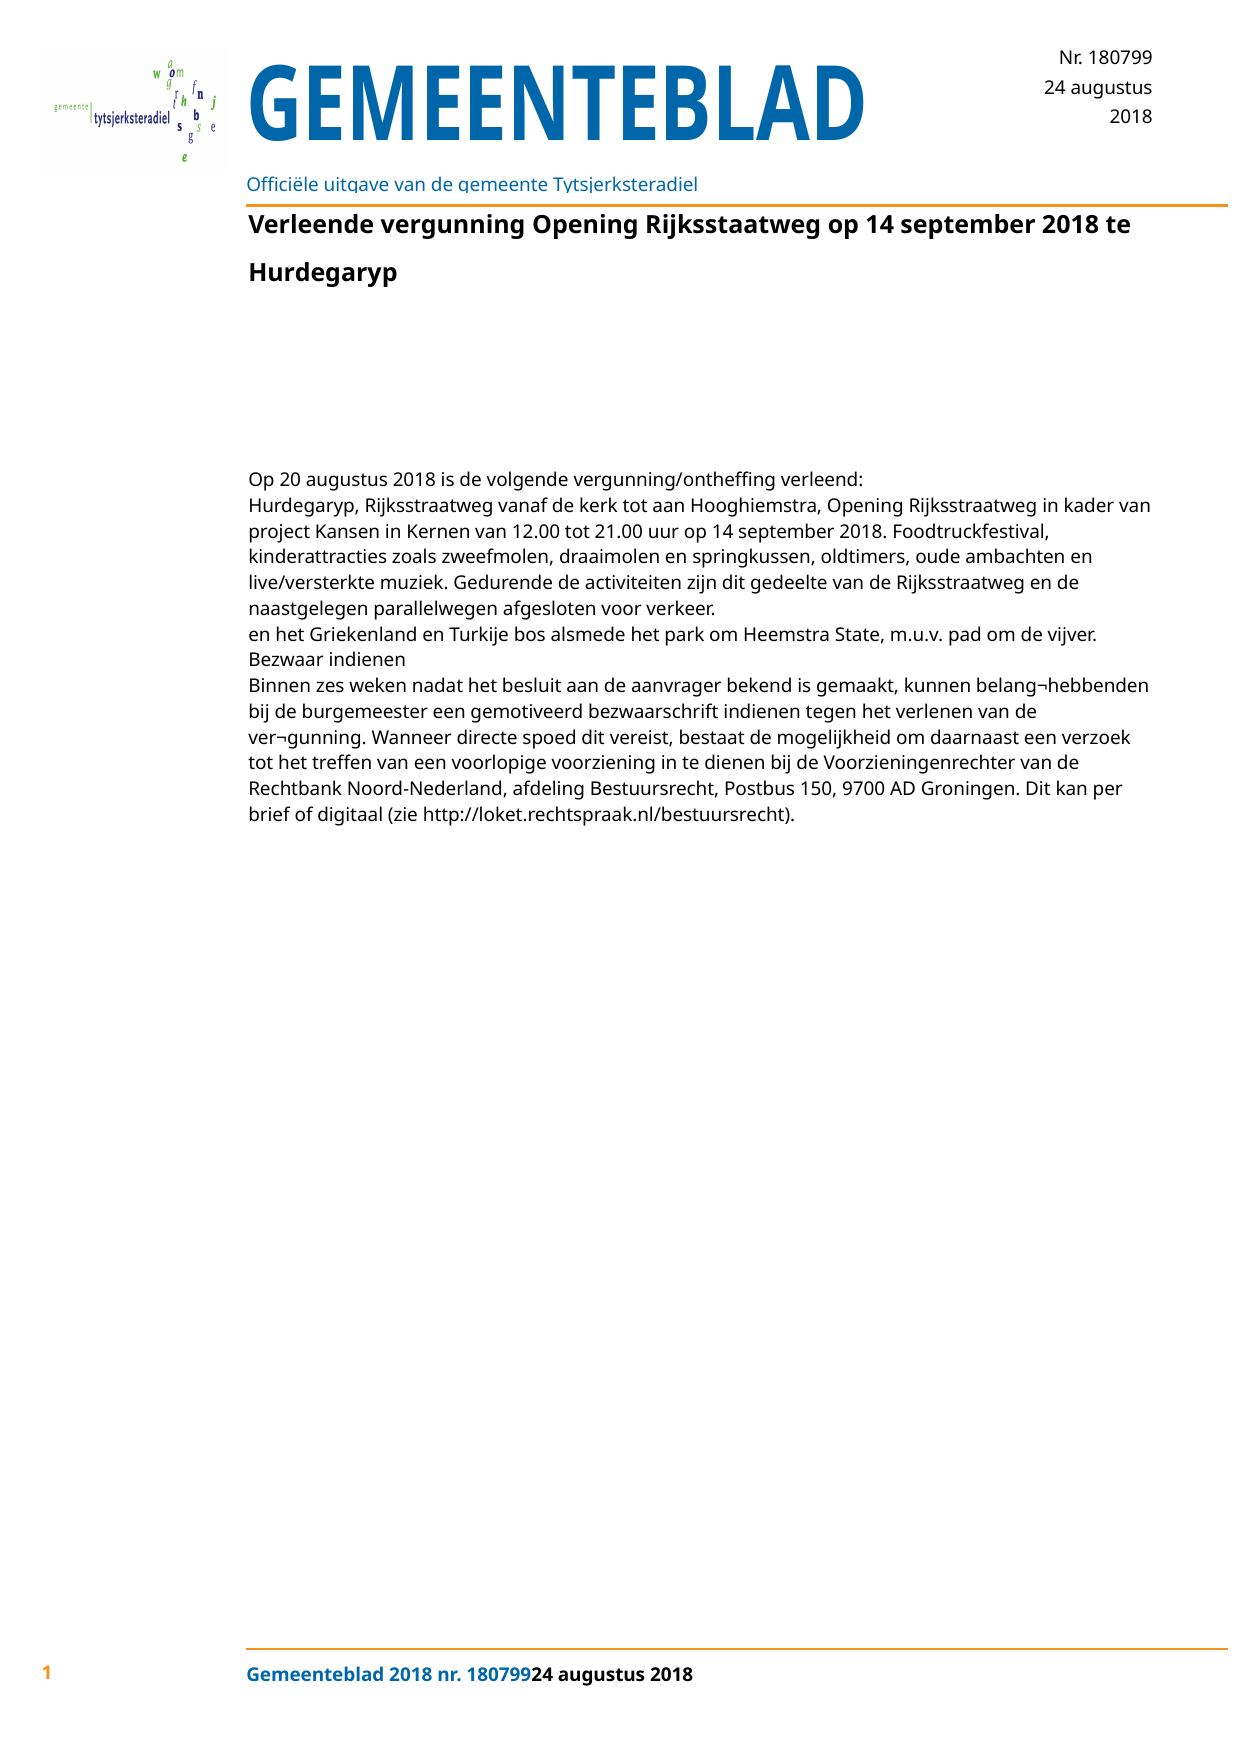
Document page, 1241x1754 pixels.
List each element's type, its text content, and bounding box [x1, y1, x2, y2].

text Verleende vergunning Opening Rijksstaatweg op 14 september 2018 te Hurdegaryp [248, 207, 1152, 288]
text Binnen zes weken nadat het besluit aan de aanvrager bekend is gemaakt, kunnen belang¬hebbenden bij de burgemeester een gemotiveerd bezwaarschrift indienen tegen het verlenen van de ver¬gunning. Wanneer directe spoed dit vereist, bestaat de mogelijkheid om daarnaast een verzoek tot het treffen van een voorlopige voorziening in te dienen bij de Voorzieningenrechter van de Rechtbank Noord-Nederland, afdeling Bestuursrecht, Postbus 150, 9700 AD Groningen. Dit kan per brief of digitaal (zie http://loket.rechtspraak.nl/bestuursrecht). [248, 672, 1152, 827]
text Bezwaar indienen [248, 647, 1152, 672]
text Op 20 augustus 2018 is de volgende vergunning/ontheffing verleend: [248, 467, 1152, 492]
text en het Griekenland en Turkije bos alsmede het park om Heemstra State, m.u.v. pad om de vijver. [248, 621, 1152, 647]
text Hurdegaryp, Rijksstraatweg vanaf de kerk tot aan Hooghiemstra, Opening Rijksstraatweg in kader van project Kansen in Kernen van 12.00 tot 21.00 uur op 14 september 2018. Foodtruckfestival, kinderattracties zoals zweefmolen, draaimolen en springkussen, oldtimers, oude ambachten en live/versterkte muziek. Gedurende de activiteiten zijn dit gedeelte van de Rijksstraatweg en de naastgelegen parallelwegen afgesloten voor verkeer. [248, 492, 1152, 621]
picture [41, 47, 231, 172]
